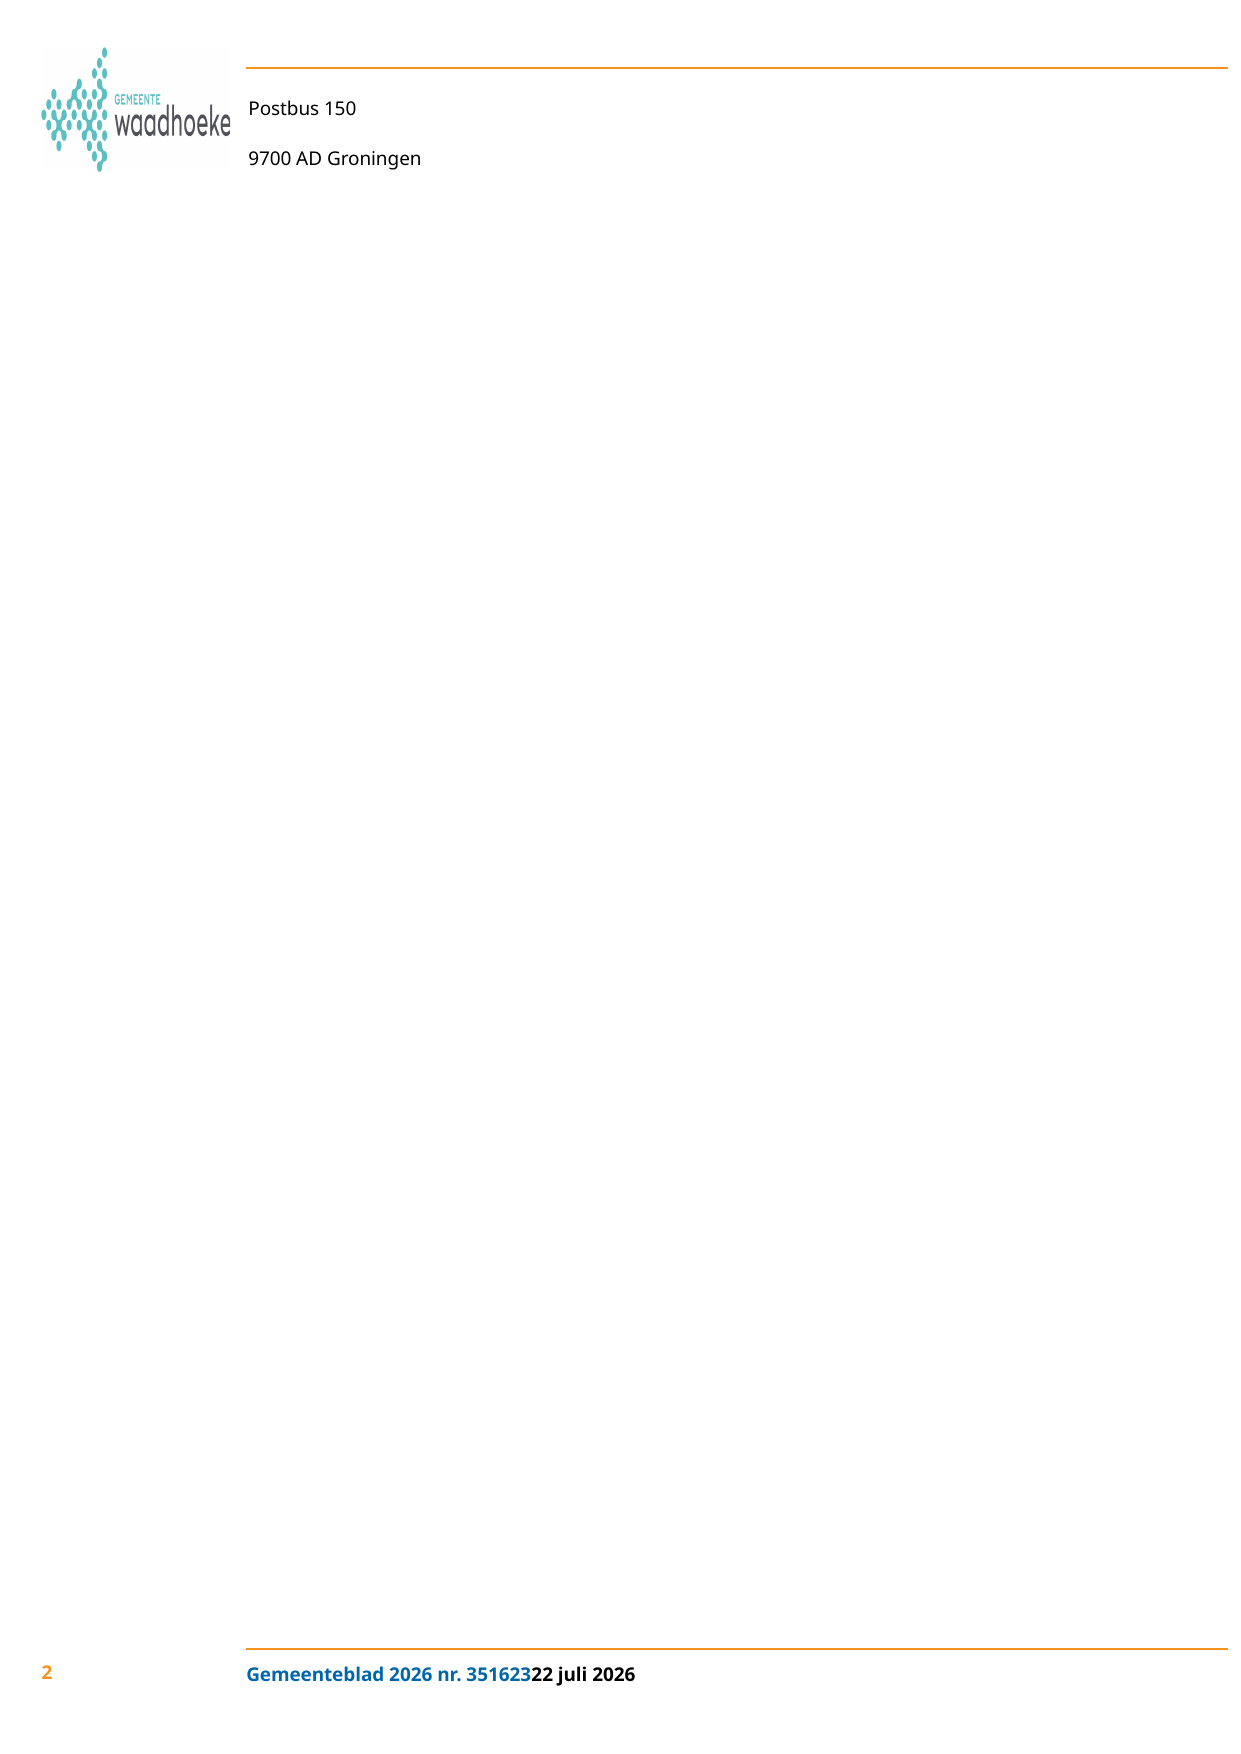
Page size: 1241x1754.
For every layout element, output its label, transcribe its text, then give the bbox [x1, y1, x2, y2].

text 9700 AD Groningen [248, 145, 1152, 171]
text Postbus 150 [248, 95, 1152, 121]
picture [41, 47, 231, 172]
